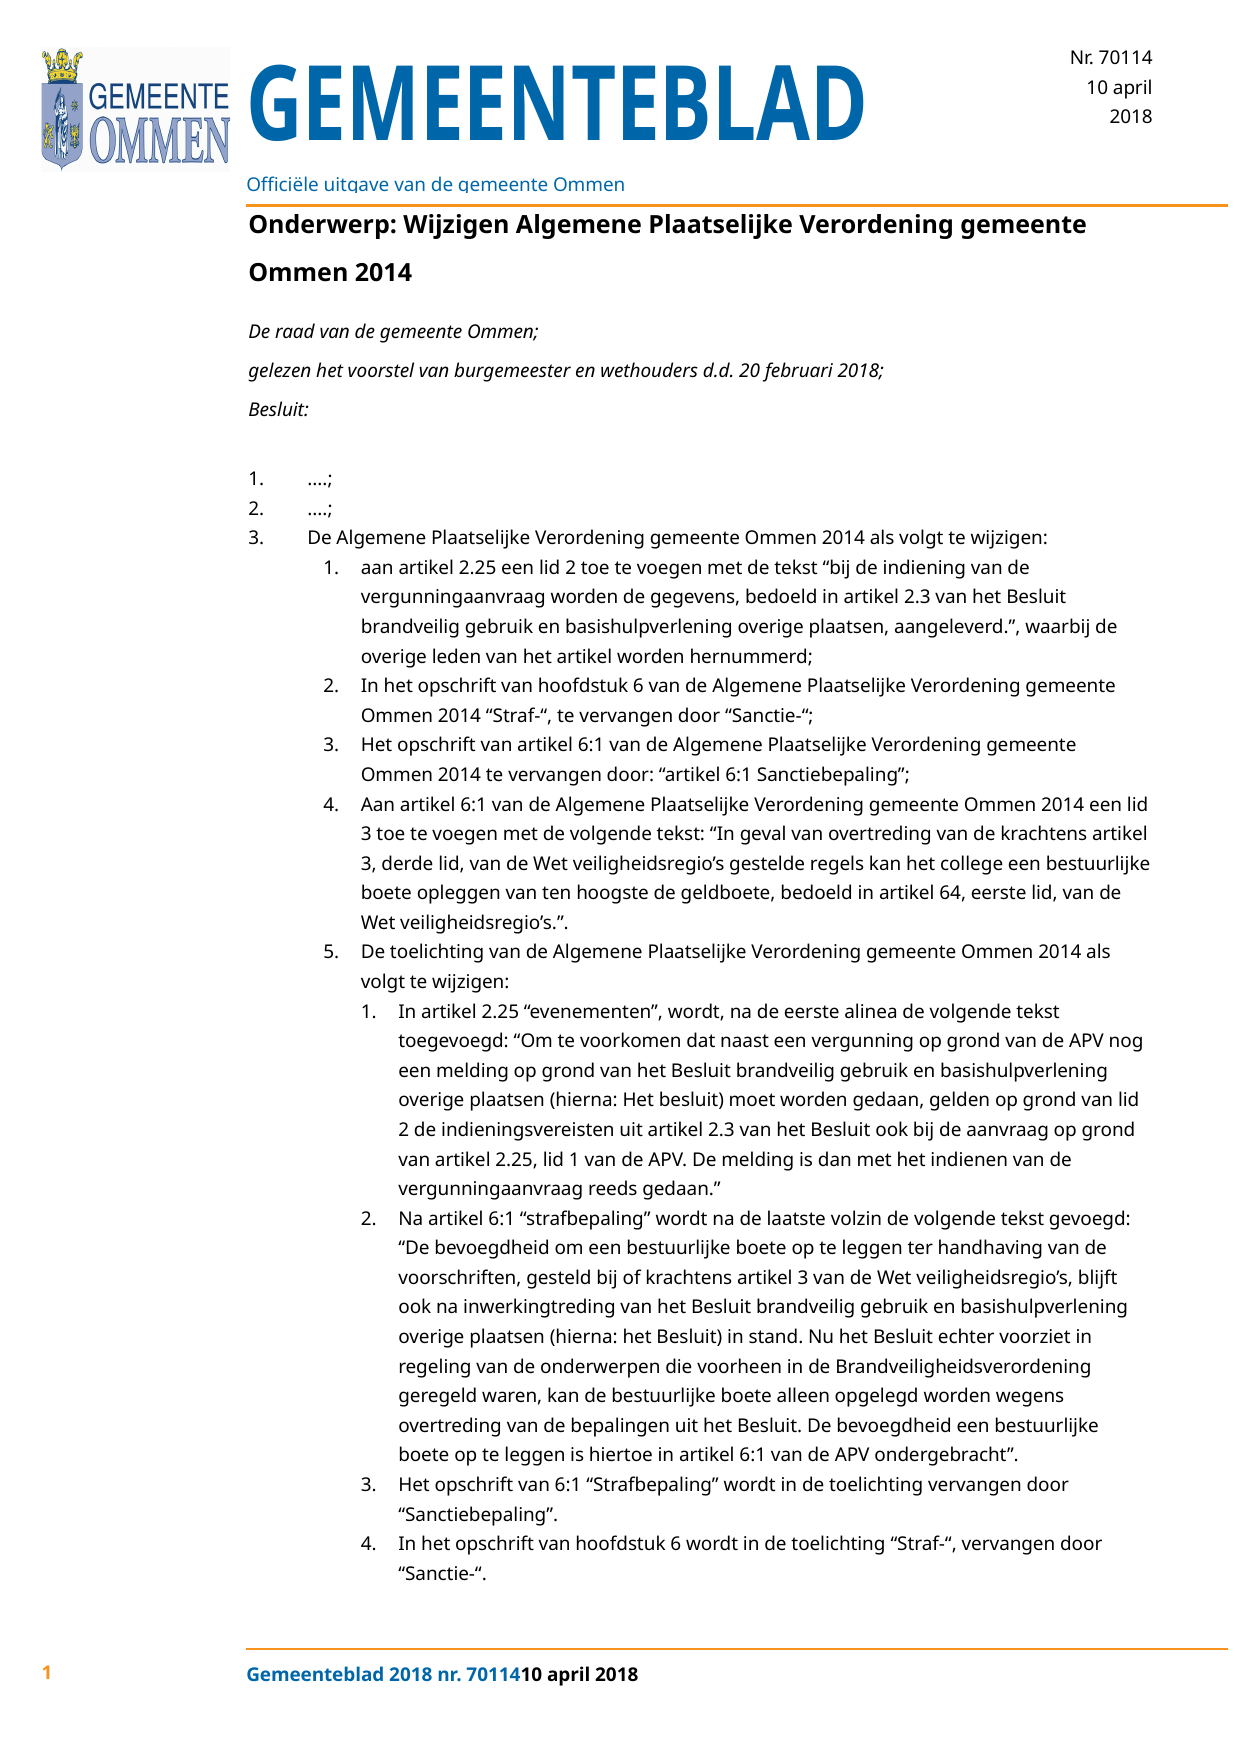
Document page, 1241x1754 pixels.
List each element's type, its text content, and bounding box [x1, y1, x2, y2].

text Besluit: [248, 396, 1152, 422]
list In artikel 2.25 “evenementen”, wordt, na de eerste alinea de volgende tekst toegevoegd: “Om te voorkomen dat naast een vergunning op grond van de APV nog een melding op grond van het Besluit brandveilig gebruik en basishulpverlening overige plaatsen (hierna: Het besluit) moet worden gedaan, gelden op grond van lid 2 de indieningsvereisten uit artikel 2.3 van het Besluit ook bij de aanvraag op grond van artikel 2.25, lid 1 van de APV. De melding is dan met het indienen van de vergunningaanvraag reeds gedaan.” [361, 998, 1152, 1201]
list Het opschrift van artikel 6:1 van de Algemene Plaatselijke Verordening gemeente Ommen 2014 te vervangen door: “artikel 6:1 Sanctiebepaling”; [323, 732, 1152, 787]
list ....; [248, 465, 1152, 491]
list aan artikel 2.25 een lid 2 toe te voegen met de tekst “bij de indiening van de vergunningaanvraag worden de gegevens, bedoeld in artikel 2.3 van het Besluit brandveilig gebruik en basishulpverlening overige plaatsen, aangeleverd.”, waarbij de overige leden van het artikel worden hernummerd; [323, 554, 1152, 668]
list Aan artikel 6:1 van de Algemene Plaatselijke Verordening gemeente Ommen 2014 een lid 3 toe te voegen met de volgende tekst: “In geval van overtreding van de krachtens artikel 3, derde lid, van de Wet veiligheidsregio’s gestelde regels kan het college een bestuurlijke boete opleggen van ten hoogste de geldboete, bedoeld in artikel 64, eerste lid, van de Wet veiligheidsregio’s.”. [323, 791, 1152, 935]
text De raad van de gemeente Ommen; [248, 318, 1152, 344]
text gelezen het voorstel van burgemeester en wethouders d.d. 20 februari 2018; [248, 357, 1152, 383]
list In het opschrift van hoofdstuk 6 wordt in de toelichting “Straf-“, vervangen door “Sanctie-“. [361, 1530, 1152, 1586]
list Het opschrift van 6:1 “Strafbepaling” wordt in de toelichting vervangen door “Sanctiebepaling”. [361, 1471, 1152, 1526]
text Onderwerp: Wijzigen Algemene Plaatselijke Verordening gemeente Ommen 2014 [248, 207, 1152, 288]
list Na artikel 6:1 “strafbepaling” wordt na de laatste volzin de volgende tekst gevoegd: “De bevoegdheid om een bestuurlijke boete op te leggen ter handhaving van de voorschriften, gesteld bij of krachtens artikel 3 van de Wet veiligheidsregio’s, blijft ook na inwerkingtreding van het Besluit brandveilig gebruik en basishulpverlening overige plaatsen (hierna: het Besluit) in stand. Nu het Besluit echter voorziet in regeling van de onderwerpen die voorheen in de Brandveiligheidsverordening geregeld waren, kan de bestuurlijke boete alleen opgelegd worden wegens overtreding van de bepalingen uit het Besluit. De bevoegdheid een bestuurlijke boete op te leggen is hiertoe in artikel 6:1 van de APV ondergebracht”. [361, 1205, 1152, 1467]
list ....; [248, 495, 1152, 521]
list De toelichting van de Algemene Plaatselijke Verordening gemeente Ommen 2014 als volgt te wijzigen: [323, 939, 1152, 994]
list De Algemene Plaatselijke Verordening gemeente Ommen 2014 als volgt te wijzigen: [248, 524, 1152, 550]
picture [41, 47, 231, 172]
list In het opschrift van hoofdstuk 6 van de Algemene Plaatselijke Verordening gemeente Ommen 2014 “Straf-“, te vervangen door “Sanctie-“; [323, 672, 1152, 728]
